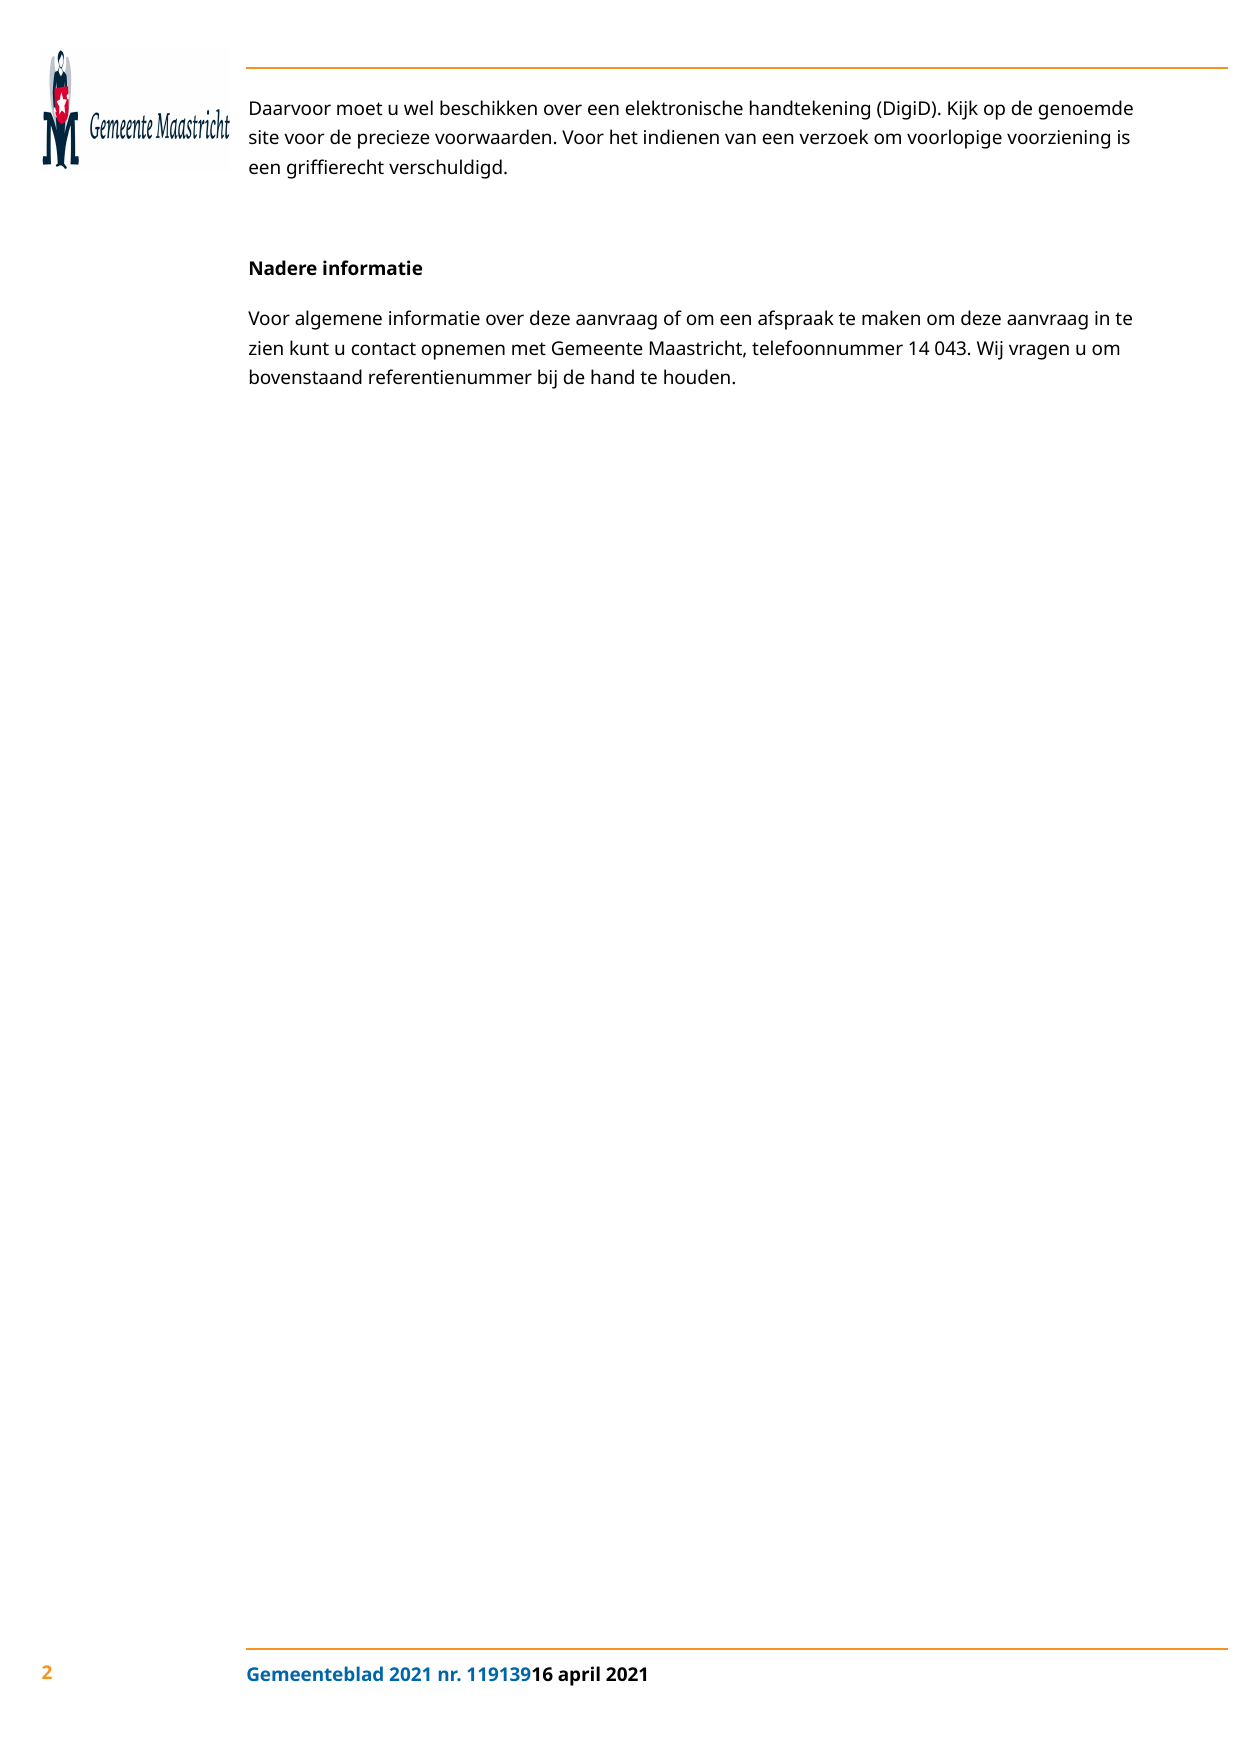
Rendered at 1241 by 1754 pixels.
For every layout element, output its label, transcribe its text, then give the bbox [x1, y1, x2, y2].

picture [41, 47, 231, 172]
text Nadere informatie [248, 255, 1152, 281]
text Voor algemene informatie over deze aanvraag of om een afspraak te maken om deze aanvraag in te zien kunt u contact opnemen met Gemeente Maastricht, telefoonnummer 14 043. Wij vragen u om bovenstaand referentienummer bij de hand te houden. [248, 305, 1152, 390]
text Daarvoor moet u wel beschikken over een elektronische handtekening (DigiD). Kijk op de genoemde site voor de precieze voorwaarden. Voor het indienen van een verzoek om voorlopige voorziening is een griffierecht verschuldigd. [248, 95, 1152, 180]
